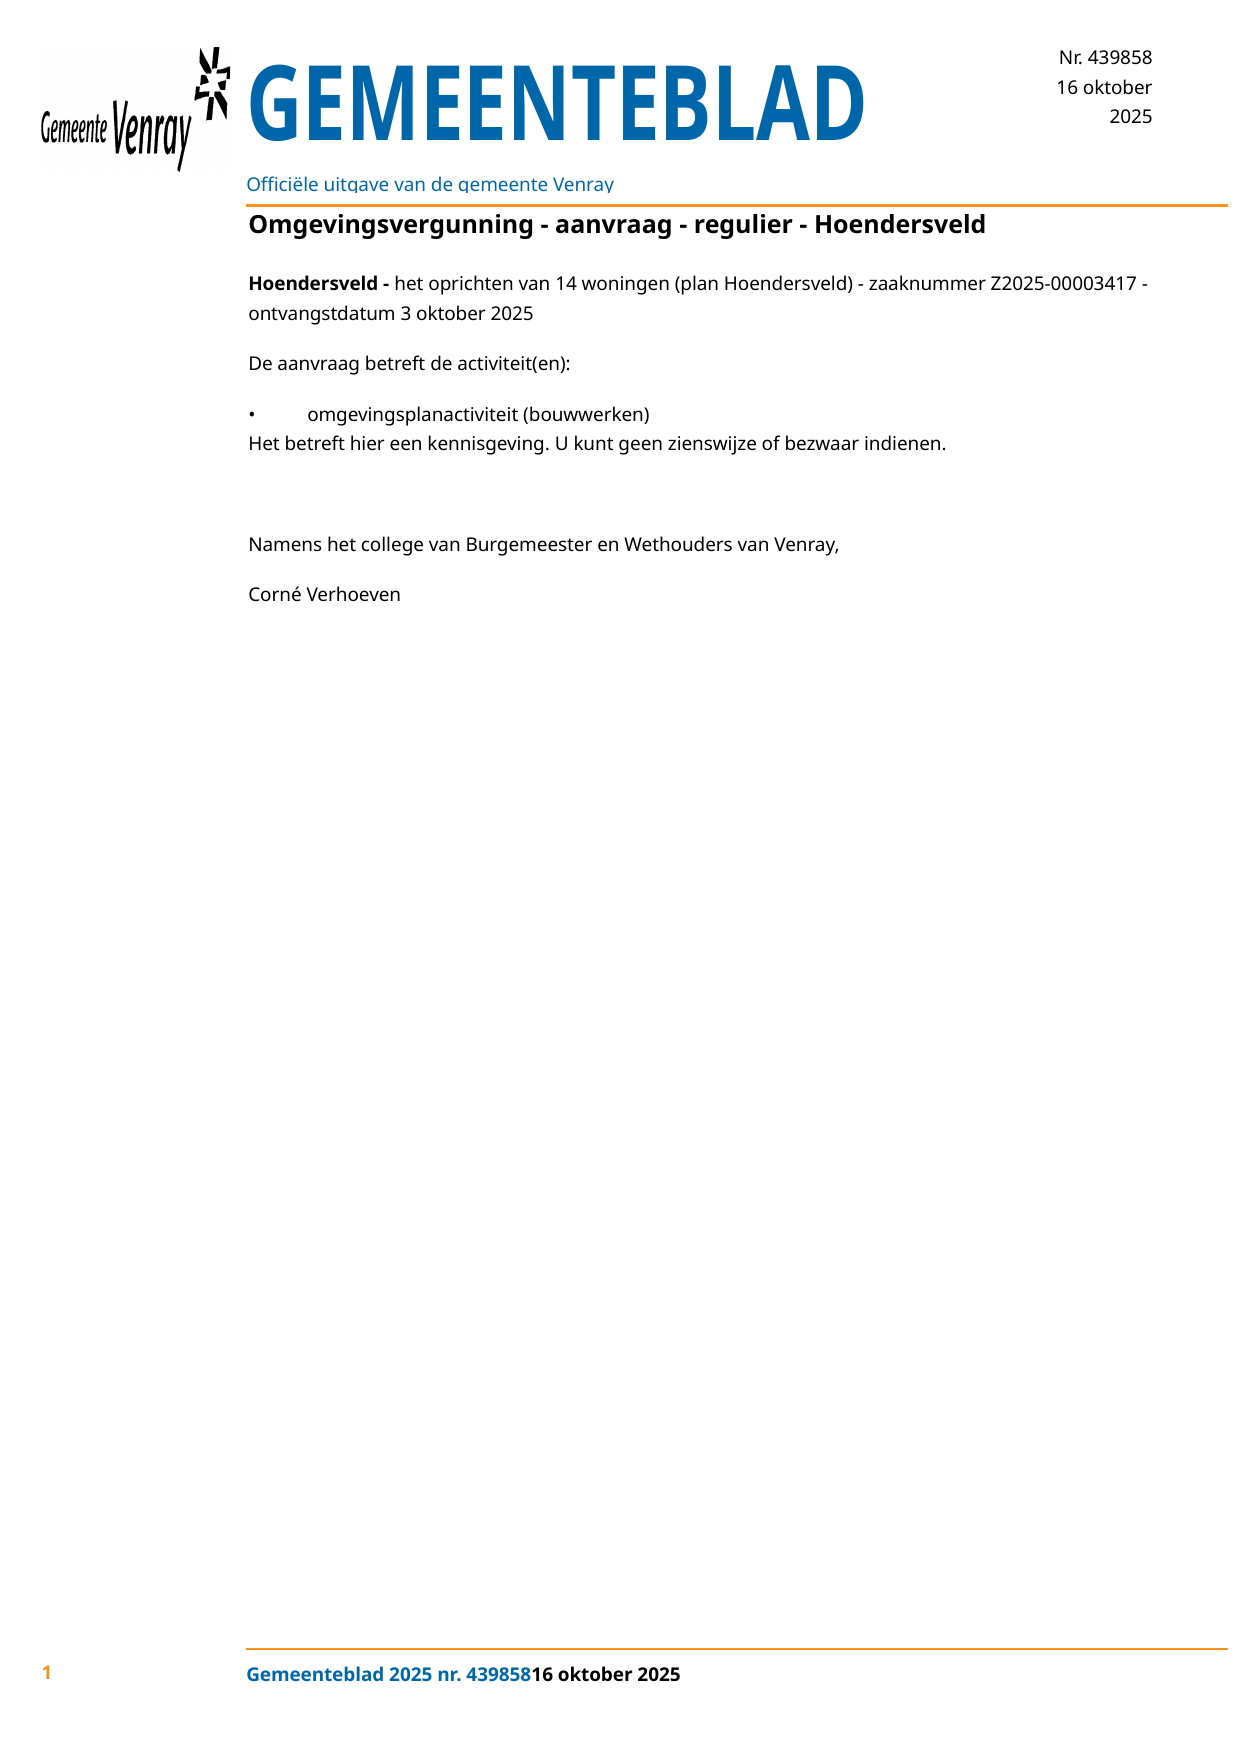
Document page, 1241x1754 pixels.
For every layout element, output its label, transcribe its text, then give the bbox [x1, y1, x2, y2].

text Het betreft hier een kennisgeving. U kunt geen zienswijze of bezwaar indienen. [248, 430, 1152, 456]
text De aanvraag betreft de activiteit(en): [248, 350, 1152, 376]
text Corné Verhoeven [248, 582, 1152, 607]
text Omgevingsvergunning - aanvraag - regulier - Hoendersveld [248, 207, 1152, 241]
list omgevingsplanactiviteit (bouwwerken) [248, 401, 1152, 426]
text Hoendersveld - het oprichten van 14 woningen (plan Hoendersveld) - zaaknummer Z2025-00003417 - ontvangstdatum 3 oktober 2025 [248, 270, 1152, 326]
text Namens het college van Burgemeester en Wethouders van Venray, [248, 531, 1152, 557]
picture [41, 47, 231, 172]
